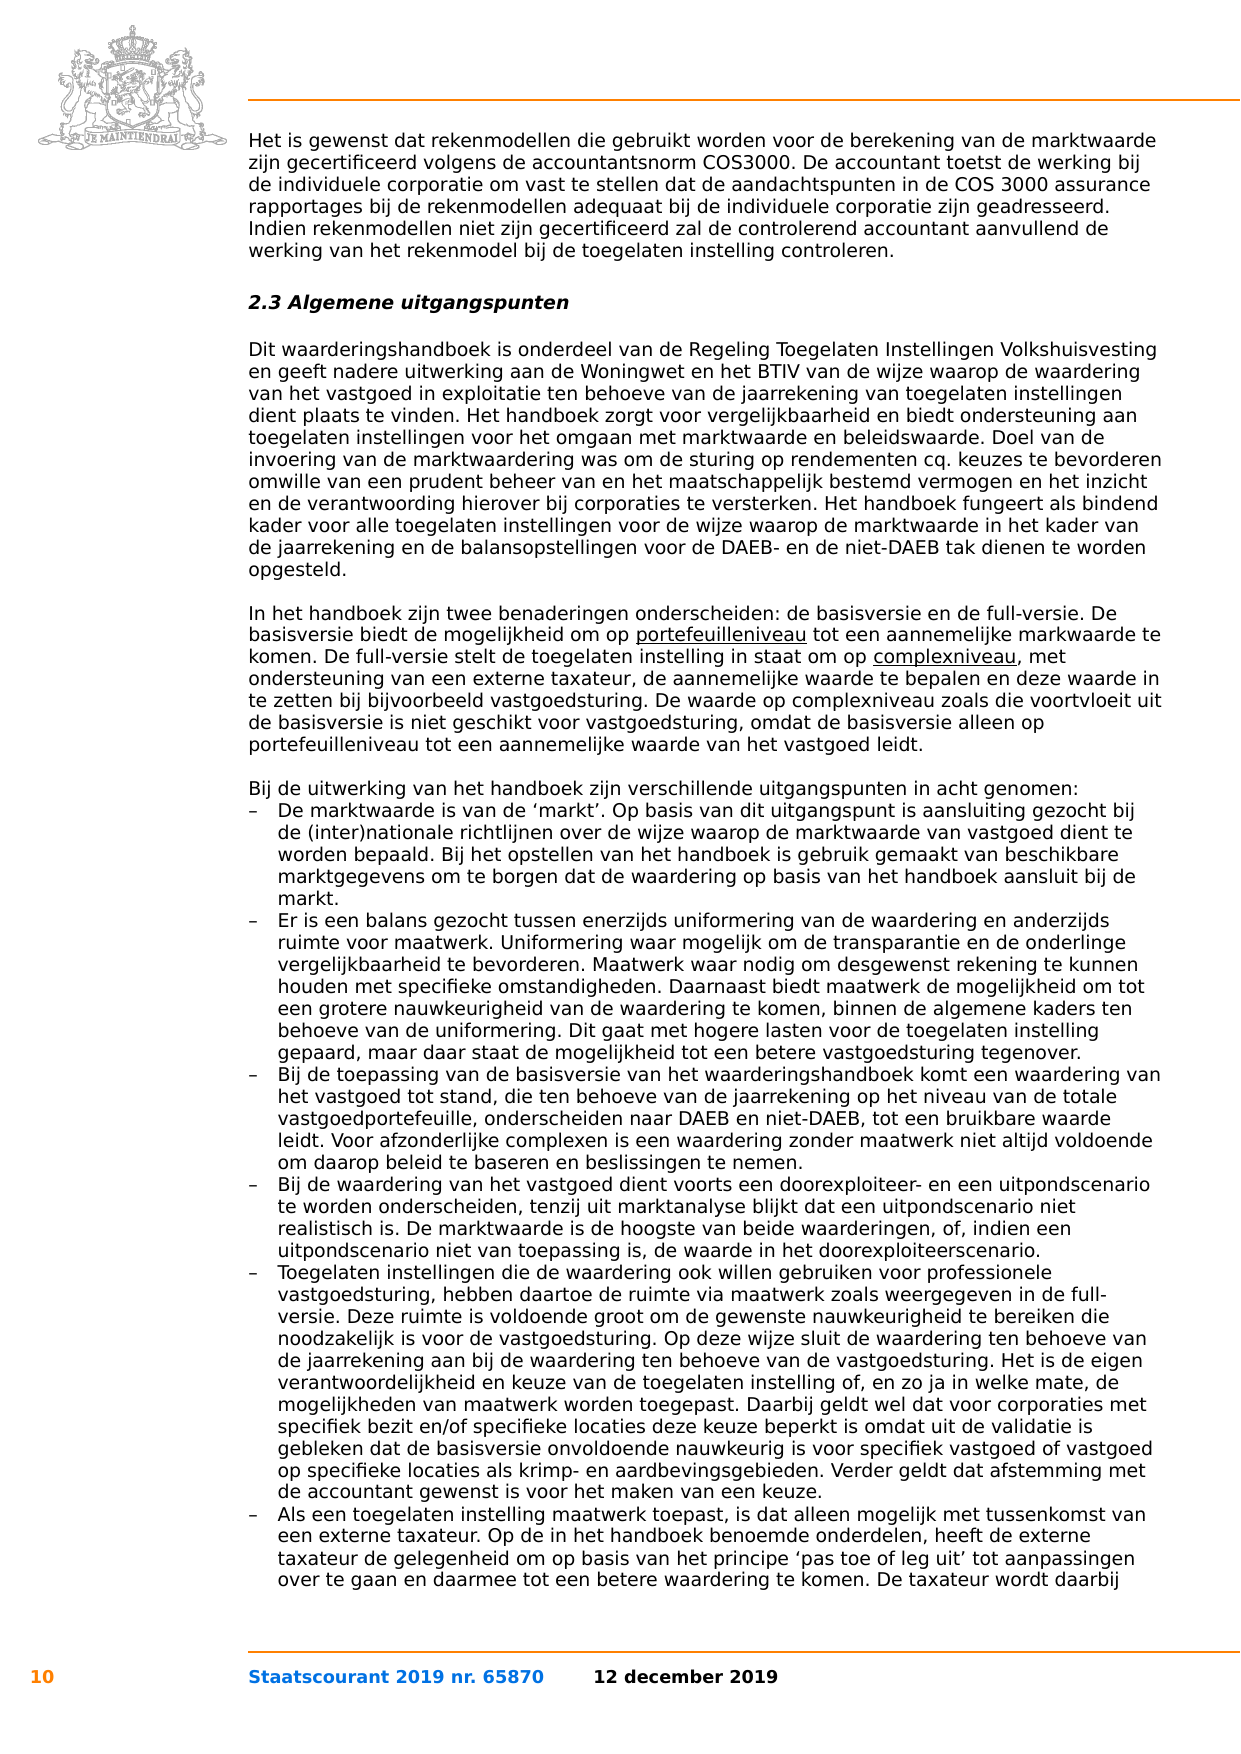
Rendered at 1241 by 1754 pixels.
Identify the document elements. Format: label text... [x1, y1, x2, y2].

text – Toegelaten instellingen die de waardering ook willen gebruiken voor professionele vastgoedsturing, hebben daartoe de ruimte via maatwerk zoals weergegeven in de full-versie. Deze ruimte is voldoende groot om de gewenste nauwkeurigheid te bereiken die noodzakelijk is voor de vastgoedsturing. Op deze wijze sluit de waardering ten behoeve van de jaarrekening aan bij de waardering ten behoeve van de vastgoedsturing. Het is de eigen verantwoordelijkheid en keuze van de toegelaten instelling of, en zo ja in welke mate, de mogelijkheden van maatwerk worden toegepast. Daarbij geldt wel dat voor corporaties met specifiek bezit en/of specifieke locaties deze keuze beperkt is omdat uit de validatie is gebleken dat de basisversie onvoldoende nauwkeurig is voor specifiek vastgoed of vastgoed op specifieke locaties als krimp- en aardbevingsgebieden. Verder geldt dat afstemming met de accountant gewenst is voor het maken van een keuze. [248, 1262, 1163, 1503]
text Het is gewenst dat rekenmodellen die gebruikt worden voor de berekening van de marktwaarde zijn gecertificeerd volgens de accountantsnorm COS3000. De accountant toetst de werking bij de individuele corporatie om vast te stellen dat de aandachtspunten in de COS 3000 assurance rapportages bij de rekenmodellen adequaat bij de individuele corporatie zijn geadresseerd. Indien rekenmodellen niet zijn gecertificeerd zal de controlerend accountant aanvullend de werking van het rekenmodel bij de toegelaten instelling controleren. [248, 130, 1163, 262]
text Bij de uitwerking van het handboek zijn verschillende uitgangspunten in acht genomen: [248, 778, 1163, 800]
text – Bij de waardering van het vastgoed dient voorts een doorexploiteer- en een uitpondscenario te worden onderscheiden, tenzij uit marktanalyse blijkt dat een uitpondscenario niet realistisch is. De marktwaarde is de hoogste van beide waarderingen, of, indien een uitpondscenario niet van toepassing is, de waarde in het doorexploiteerscenario. [248, 1174, 1163, 1262]
subtitle 2.3 Algemene uitgangspunten [248, 292, 1163, 314]
text In het handboek zijn twee benaderingen onderscheiden: de basisversie en de full-versie. De basisversie biedt de mogelijkheid om op portefeuilleniveau tot een aannemelijke markwaarde te komen. De full-versie stelt de toegelaten instelling in staat om op complexniveau, met ondersteuning van een externe taxateur, de aannemelijke waarde te bepalen en deze waarde in te zetten bij bijvoorbeeld vastgoedsturing. De waarde op complexniveau zoals die voortvloeit uit de basisversie is niet geschikt voor vastgoedsturing, omdat de basisversie alleen op portefeuilleniveau tot een aannemelijke waarde van het vastgoed leidt. [248, 602, 1163, 756]
text – De marktwaarde is van de ‘markt’. Op basis van dit uitgangspunt is aansluiting gezocht bij de (inter)nationale richtlijnen over de wijze waarop de marktwaarde van vastgoed dient te worden bepaald. Bij het opstellen van het handboek is gebruik gemaakt van beschikbare marktgegevens om te borgen dat de waardering op basis van het handboek aansluit bij de markt. [248, 800, 1163, 910]
text – Er is een balans gezocht tussen enerzijds uniformering van de waardering en anderzijds ruimte voor maatwerk. Uniformering waar mogelijk om de transparantie en de onderlinge vergelijkbaarheid te bevorderen. Maatwerk waar nodig om desgewenst rekening te kunnen houden met specifieke omstandigheden. Daarnaast biedt maatwerk de mogelijkheid om tot een grotere nauwkeurigheid van de waardering te komen, binnen de algemene kaders ten behoeve van de uniformering. Dit gaat met hogere lasten voor de toegelaten instelling gepaard, maar daar staat de mogelijkheid tot een betere vastgoedsturing tegenover. [248, 910, 1163, 1064]
picture [38, 25, 227, 150]
text – Bij de toepassing van de basisversie van het waarderingshandboek komt een waardering van het vastgoed tot stand, die ten behoeve van de jaarrekening op het niveau van de totale vastgoedportefeuille, onderscheiden naar DAEB en niet-DAEB, tot een bruikbare waarde leidt. Voor afzonderlijke complexen is een waardering zonder maatwerk niet altijd voldoende om daarop beleid te baseren en beslissingen te nemen. [248, 1064, 1163, 1174]
text – Als een toegelaten instelling maatwerk toepast, is dat alleen mogelijk met tussenkomst van een externe taxateur. Op de in het handboek benoemde onderdelen, heeft de externe taxateur de gelegenheid om op basis van het principe ‘pas toe of leg uit’ tot aanpassingen over te gaan en daarmee tot een betere waardering te komen. De taxateur wordt daarbij [248, 1503, 1163, 1591]
text Dit waarderingshandboek is onderdeel van de Regeling Toegelaten Instellingen Volkshuisvesting en geeft nadere uitwerking aan de Woningwet en het BTIV van de wijze waarop de waardering van het vastgoed in exploitatie ten behoeve van de jaarrekening van toegelaten instellingen dient plaats te vinden. Het handboek zorgt voor vergelijkbaarheid en biedt ondersteuning aan toegelaten instellingen voor het omgaan met marktwaarde en beleidswaarde. Doel van de invoering van de marktwaardering was om de sturing op rendementen cq. keuzes te bevorderen omwille van een prudent beheer van en het maatschappelijk bestemd vermogen en het inzicht en de verantwoording hierover bij corporaties te versterken. Het handboek fungeert als bindend kader voor alle toegelaten instellingen voor de wijze waarop de marktwaarde in het kader van de jaarrekening en de balansopstellingen voor de DAEB- en de niet-DAEB tak dienen te worden opgesteld. [248, 339, 1163, 581]
